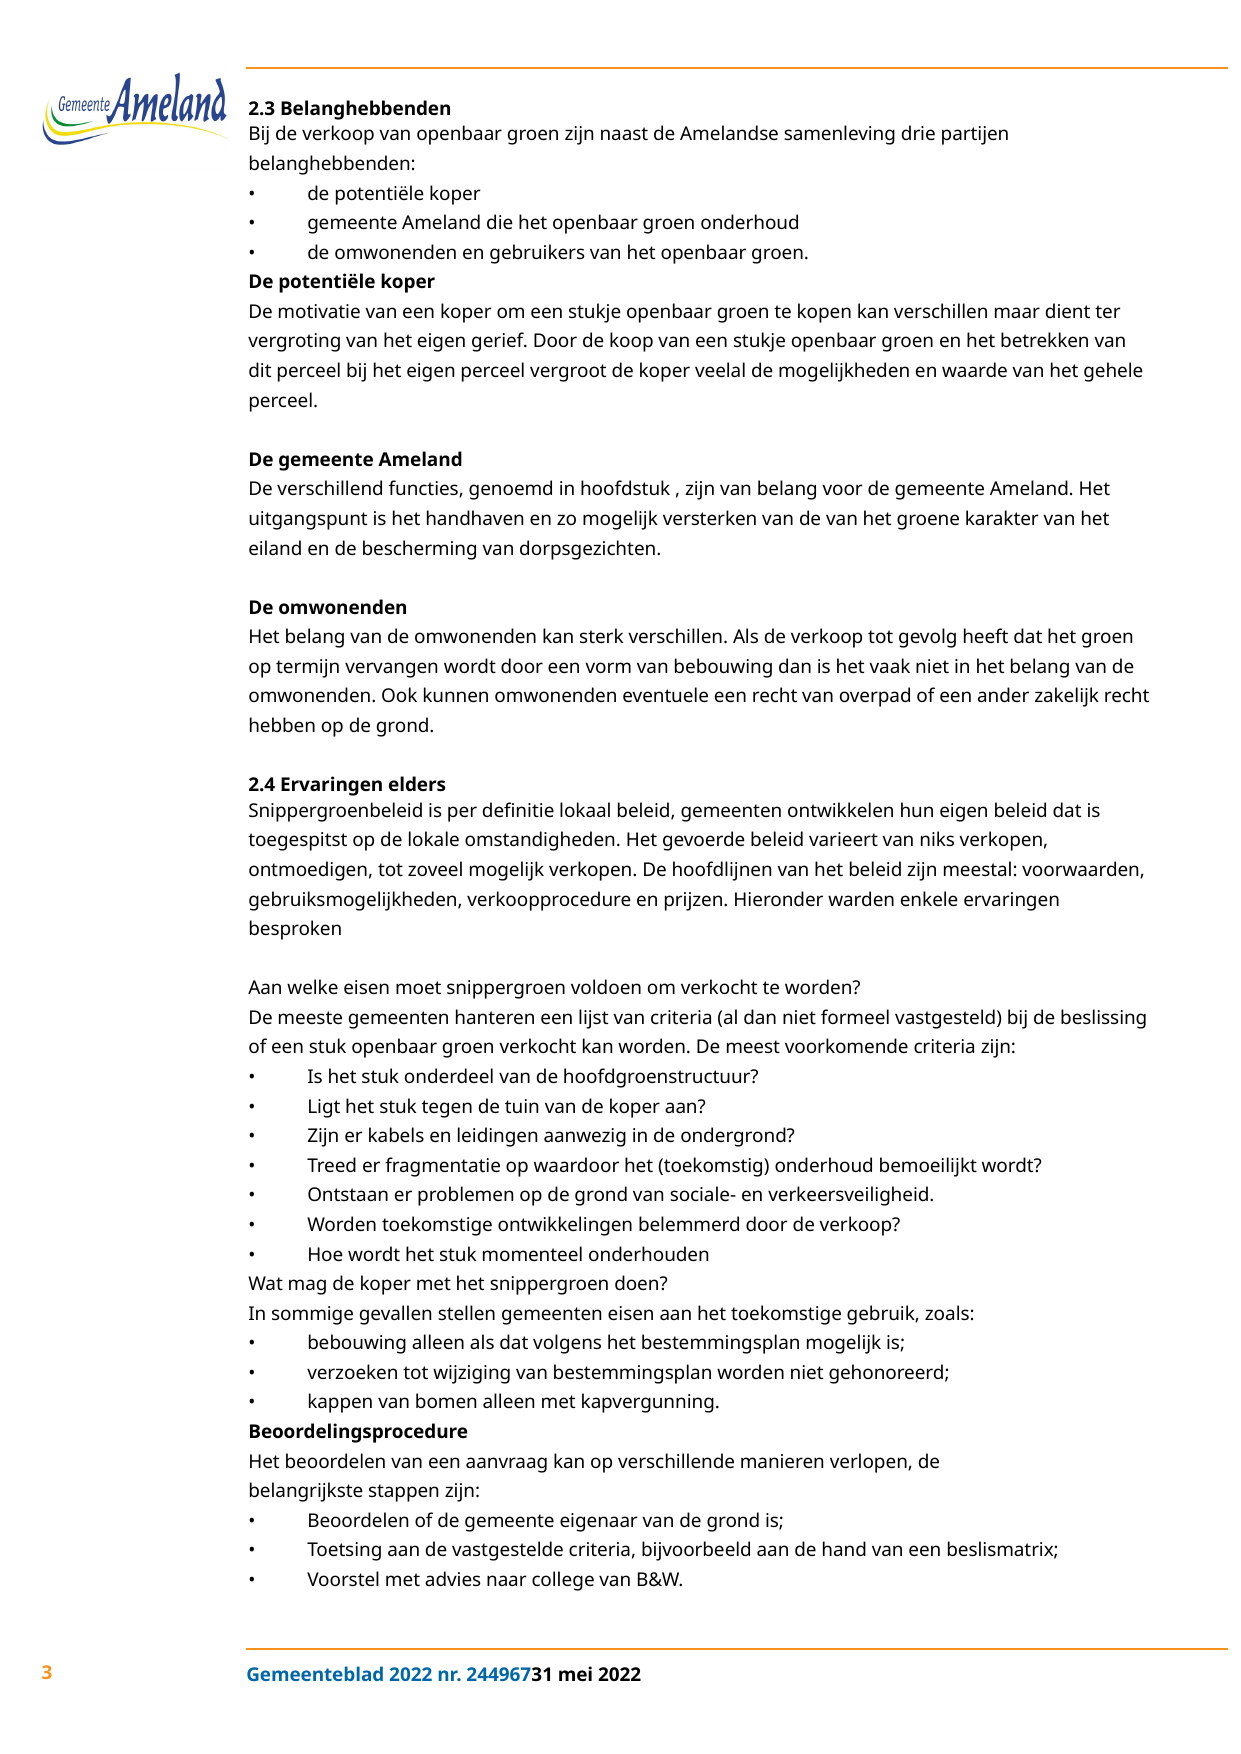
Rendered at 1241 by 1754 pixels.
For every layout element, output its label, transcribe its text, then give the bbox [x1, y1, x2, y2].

text De verschillend functies, genoemd in hoofdstuk , zijn van belang voor de gemeente Ameland. Het uitgangspunt is het handhaven en zo mogelijk versterken van de van het groene karakter van het eiland en de bescherming van dorpsgezichten. [248, 476, 1152, 560]
text 2.3 Belanghebbenden [248, 95, 1152, 121]
list kappen van bomen alleen met kapvergunning. [248, 1389, 1152, 1414]
text Het belang van de omwonenden kan sterk verschillen. Als de verkoop tot gevolg heeft dat het groen op termijn vervangen wordt door een vorm van bebouwing dan is het vaak niet in het belang van de omwonenden. Ook kunnen omwonenden eventuele een recht van overpad of een ander zakelijk recht hebben op de grond. [248, 623, 1152, 738]
list Beoordelen of de gemeente eigenaar van de grond is; [248, 1507, 1152, 1533]
list bebouwing alleen als dat volgens het bestemmingsplan mogelijk is; [248, 1329, 1152, 1355]
list verzoeken tot wijziging van bestemmingsplan worden niet gehonoreerd; [248, 1359, 1152, 1385]
text De meeste gemeenten hanteren een lijst van criteria (al dan niet formeel vastgesteld) bij de beslissing of een stuk openbaar groen verkocht kan worden. De meest voorkomende criteria zijn: [248, 1004, 1152, 1059]
list de potentiële koper [248, 180, 1152, 205]
list Zijn er kabels en leidingen aanwezig in de ondergrond? [248, 1122, 1152, 1148]
list Toetsing aan de vastgestelde criteria, bijvoorbeeld aan de hand van een beslismatrix; [248, 1537, 1152, 1562]
list Treed er fragmentatie op waardoor het (toekomstig) onderhoud bemoeilijkt wordt? [248, 1152, 1152, 1178]
list Ligt het stuk tegen de tuin van de koper aan? [248, 1093, 1152, 1119]
text Wat mag de koper met het snippergroen doen? [248, 1270, 1152, 1296]
list Worden toekomstige ontwikkelingen belemmerd door de verkoop? [248, 1211, 1152, 1237]
text Beoordelingsprocedure [248, 1418, 1152, 1444]
list gemeente Ameland die het openbaar groen onderhoud [248, 209, 1152, 235]
text belangrijkste stappen zijn: [248, 1477, 1152, 1503]
list Is het stuk onderdeel van de hoofdgroenstructuur? [248, 1063, 1152, 1089]
text De motivatie van een koper om een stukje openbaar groen te kopen kan verschillen maar dient ter vergroting van het eigen gerief. Door de koop van een stukje openbaar groen en het betrekken van dit perceel bij het eigen perceel vergroot de koper veelal de mogelijkheden en waarde van het gehele perceel. [248, 298, 1152, 412]
text Snippergroenbeleid is per definitie lokaal beleid, gemeenten ontwikkelen hun eigen beleid dat is toegespitst op de lokale omstandigheden. Het gevoerde beleid varieert van niks verkopen, ontmoedigen, tot zoveel mogelijk verkopen. De hoofdlijnen van het beleid zijn meestal: voorwaarden, gebruiksmogelijkheden, verkoopprocedure en prijzen. Hieronder warden enkele ervaringen besproken [248, 797, 1152, 941]
text 2.4 Ervaringen elders [248, 771, 1152, 797]
text De potentiële koper [248, 268, 1152, 294]
list Ontstaan er problemen op de grond van sociale- en verkeersveiligheid. [248, 1182, 1152, 1207]
list de omwonenden en gebruikers van het openbaar groen. [248, 239, 1152, 264]
text In sommige gevallen stellen gemeenten eisen aan het toekomstige gebruik, zoals: [248, 1300, 1152, 1326]
picture [41, 47, 231, 172]
text Aan welke eisen moet snippergroen voldoen om verkocht te worden? [248, 974, 1152, 1000]
list Hoe wordt het stuk momenteel onderhouden [248, 1241, 1152, 1267]
text Bij de verkoop van openbaar groen zijn naast de Amelandse samenleving drie partijen belanghebbenden: [248, 121, 1152, 176]
text Het beoordelen van een aanvraag kan op verschillende manieren verlopen, de [248, 1448, 1152, 1474]
list Voorstel met advies naar college van B&W. [248, 1566, 1152, 1592]
text De omwonenden [248, 594, 1152, 619]
text De gemeente Ameland [248, 446, 1152, 472]
